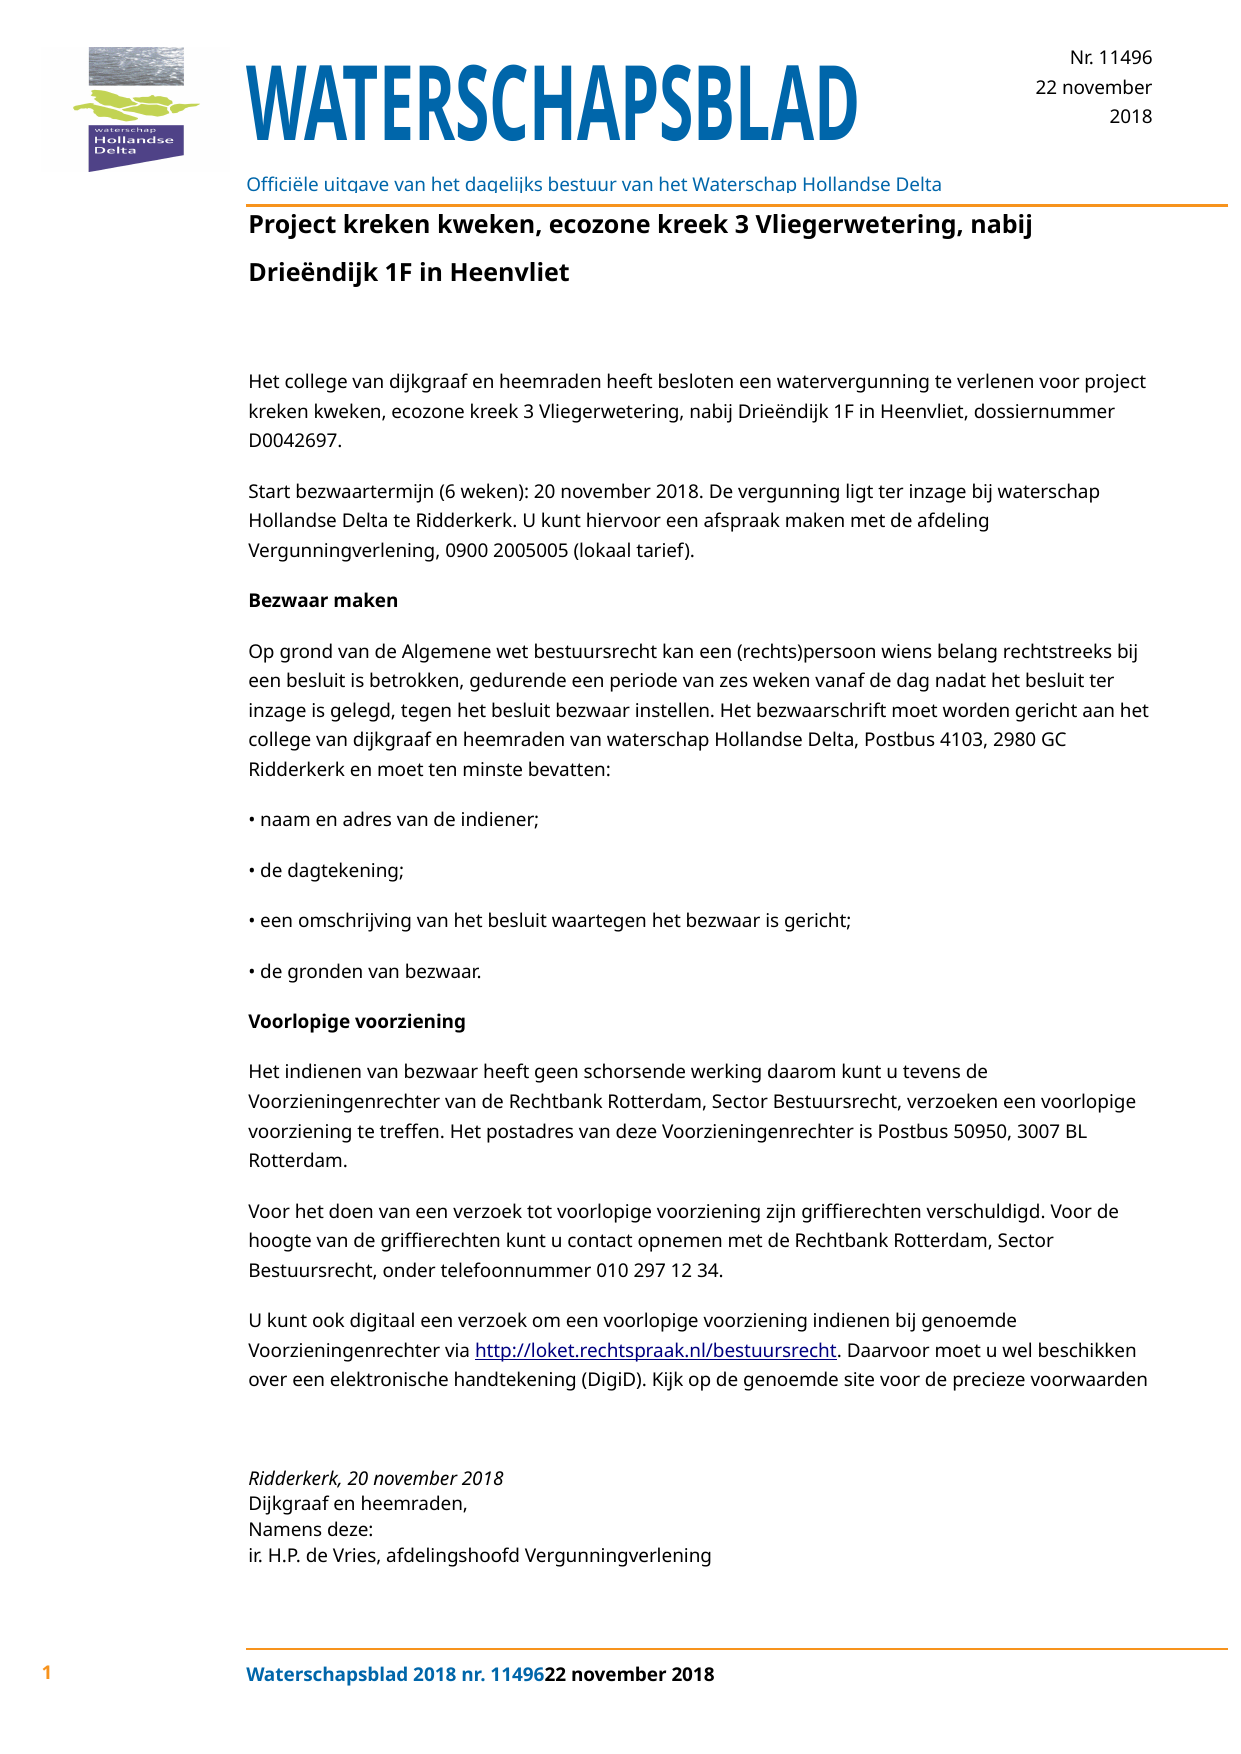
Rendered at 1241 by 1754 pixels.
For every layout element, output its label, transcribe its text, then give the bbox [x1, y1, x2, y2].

text • naam en adres van de indiener; [248, 807, 1152, 832]
text Voorlopige voorziening [248, 1008, 1152, 1034]
text • een omschrijving van het besluit waartegen het bezwaar is gericht; [248, 907, 1152, 933]
text Bezwaar maken [248, 587, 1152, 613]
text Dijkgraaf en heemraden, [248, 1491, 1152, 1516]
text • de gronden van bezwaar. [248, 958, 1152, 984]
text • de dagtekening; [248, 857, 1152, 883]
text Project kreken kweken, ecozone kreek 3 Vliegerwetering, nabij Drieëndijk 1F in Heenvliet [248, 207, 1152, 288]
text Het indienen van bezwaar heeft geen schorsende werking daarom kunt u tevens de Voorzieningenrechter van de Rechtbank Rotterdam, Sector Bestuursrecht, verzoeken een voorlopige voorziening te treffen. Het postadres van deze Voorzieningenrechter is Postbus 50950, 3007 BL Rotterdam. [248, 1059, 1152, 1173]
text Ridderkerk, 20 november 2018 [248, 1465, 1152, 1491]
text U kunt ook digitaal een verzoek om een voorlopige voorziening indienen bij genoemde Voorzieningenrechter via http://loket.rechtspraak.nl/bestuursrecht. Daarvoor moet u wel beschikken over een elektronische handtekening (DigiD). Kijk op de genoemde site voor de precieze voorwaarden [248, 1307, 1152, 1392]
text Namens deze: [248, 1516, 1152, 1542]
text Het college van dijkgraaf en heemraden heeft besloten een watervergunning te verlenen voor project kreken kweken, ecozone kreek 3 Vliegerwetering, nabij Drieëndijk 1F in Heenvliet, dossiernummer D0042697. [248, 368, 1152, 453]
text Op grond van de Algemene wet bestuursrecht kan een (rechts)persoon wiens belang rechtstreeks bij een besluit is betrokken, gedurende een periode van zes weken vanaf de dag nadat het besluit ter inzage is gelegd, tegen het besluit bezwaar instellen. Het bezwaarschrift moet worden gericht aan het college van dijkgraaf en heemraden van waterschap Hollandse Delta, Postbus 4103, 2980 GC Ridderkerk en moet ten minste bevatten: [248, 638, 1152, 782]
text Start bezwaartermijn (6 weken): 20 november 2018. De vergunning ligt ter inzage bij waterschap Hollandse Delta te Ridderkerk. U kunt hiervoor een afspraak maken met de afdeling Vergunningverlening, 0900 2005005 (lokaal tarief). [248, 478, 1152, 563]
text Voor het doen van een verzoek tot voorlopige voorziening zijn griffierechten verschuldigd. Voor de hoogte van de griffierechten kunt u contact opnemen met de Rechtbank Rotterdam, Sector Bestuursrecht, onder telefoonnummer 010 297 12 34. [248, 1198, 1152, 1283]
text ir. H.P. de Vries, afdelingshoofd Vergunningverlening [248, 1542, 1152, 1568]
picture [41, 47, 231, 172]
